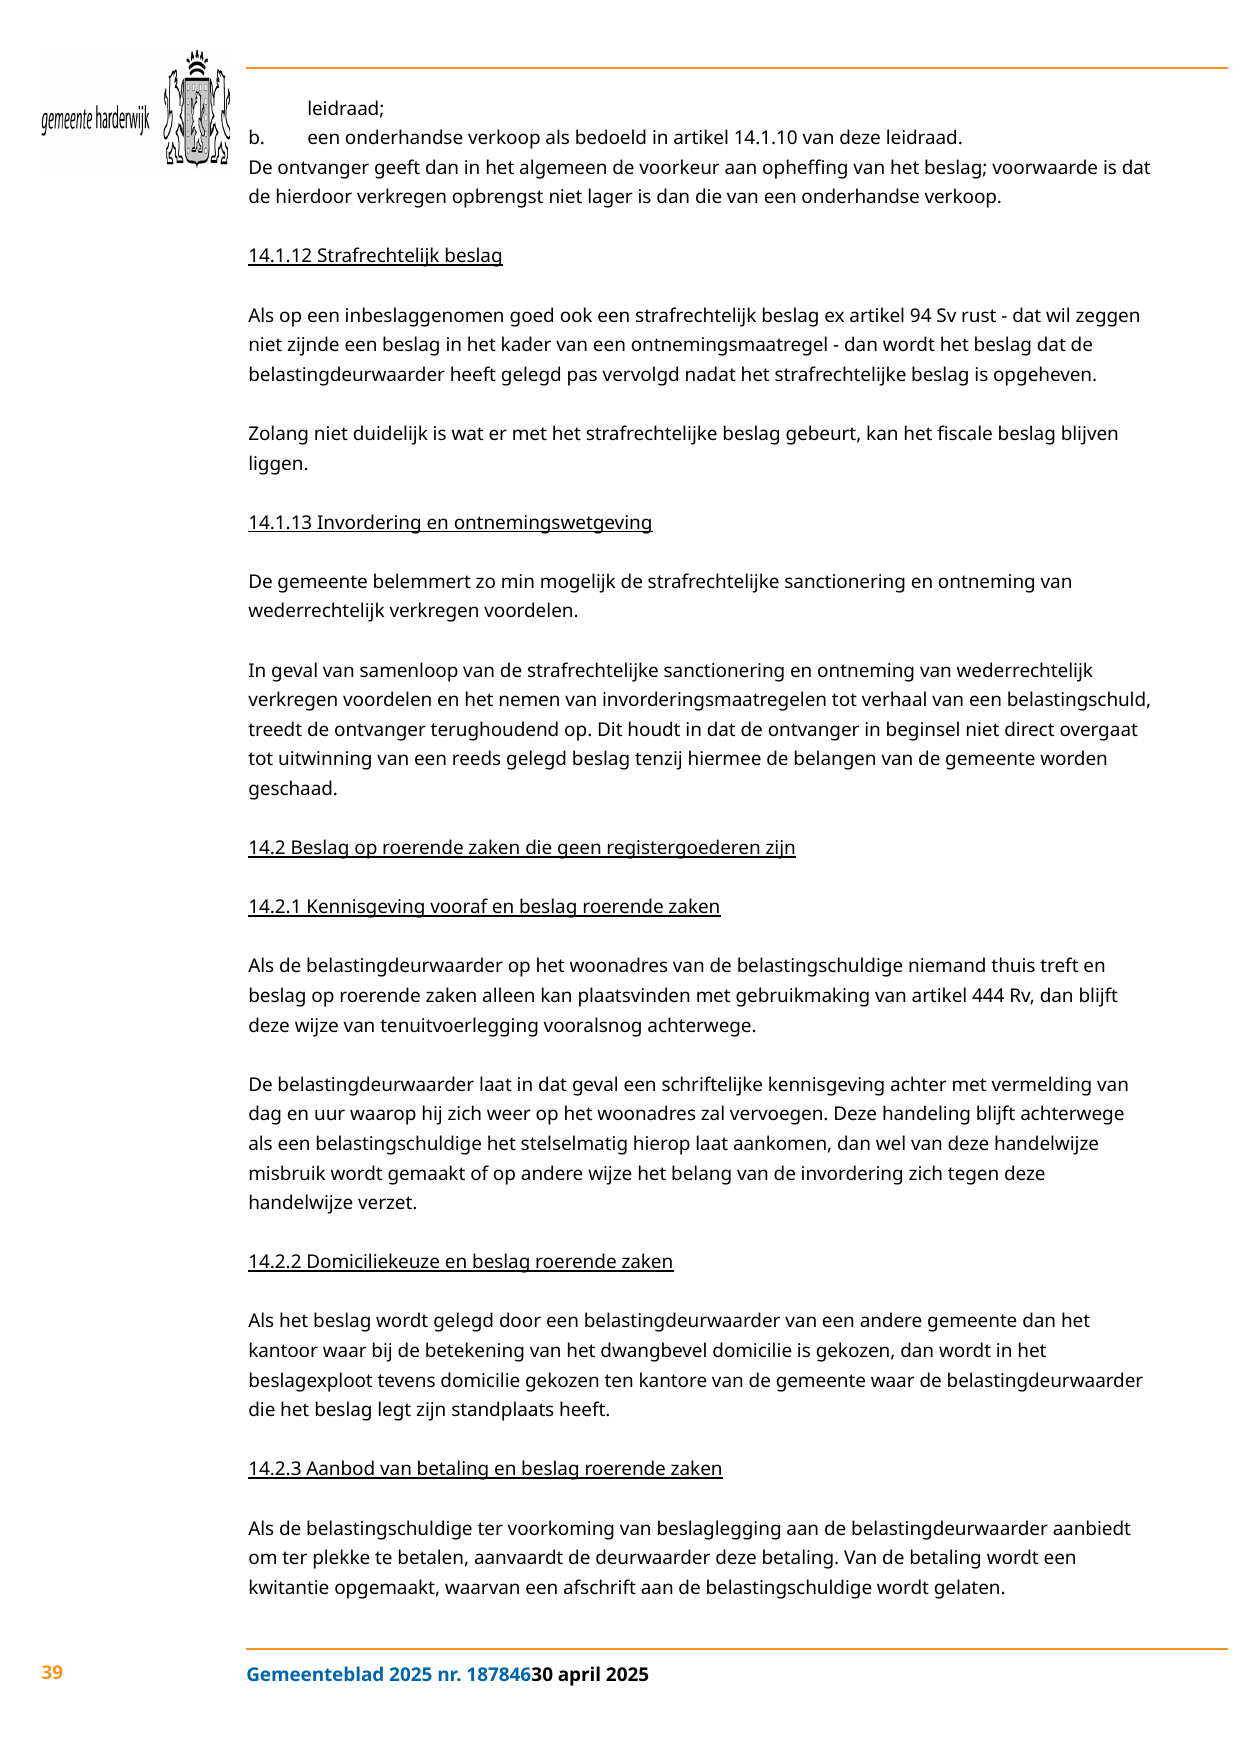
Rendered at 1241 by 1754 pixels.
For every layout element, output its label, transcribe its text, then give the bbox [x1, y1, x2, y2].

text Als de belastingschuldige ter voorkoming van beslaglegging aan de belastingdeurwaarder aanbiedt om ter plekke te betalen, aanvaardt de deurwaarder deze betaling. Van de betaling wordt een kwitantie opgemaakt, waarvan een afschrift aan de belastingschuldige wordt gelaten. [248, 1515, 1152, 1600]
text De ontvanger geeft dan in het algemeen de voorkeur aan opheffing van het beslag; voorwaarde is dat de hierdoor verkregen opbrengst niet lager is dan die van een onderhandse verkoop. [248, 154, 1152, 209]
text 14.1.13 Invordering en ontnemingswetgeving [248, 509, 1152, 535]
text In geval van samenloop van de strafrechtelijke sanctionering en ontneming van wederrechtelijk verkregen voordelen en het nemen van invorderingsmaatregelen tot verhaal van een belastingschuld, treedt de ontvanger terughoudend op. Dit houdt in dat de ontvanger in beginsel niet direct overgaat tot uitwinning van een reeds gelegd beslag tenzij hiermee de belangen van de gemeente worden geschaad. [248, 657, 1152, 801]
text Als het beslag wordt gelegd door een belastingdeurwaarder van een andere gemeente dan het kantoor waar bij de betekening van het dwangbevel domicilie is gekozen, dan wordt in het beslagexploot tevens domicilie gekozen ten kantore van de gemeente waar de belastingdeurwaarder die het beslag legt zijn standplaats heeft. [248, 1308, 1152, 1422]
text 14.2.3 Aanbod van betaling en beslag roerende zaken [248, 1456, 1152, 1481]
text De gemeente belemmert zo min mogelijk de strafrechtelijke sanctionering en ontneming van wederrechtelijk verkregen voordelen. [248, 568, 1152, 623]
text 14.2.2 Domiciliekeuze en beslag roerende zaken [248, 1248, 1152, 1274]
text 14.2.1 Kennisgeving vooraf en beslag roerende zaken [248, 893, 1152, 919]
text Als op een inbeslaggenomen goed ook een strafrechtelijk beslag ex artikel 94 Sv rust - dat wil zeggen niet zijnde een beslag in het kader van een ontnemingsmaatregel - dan wordt het beslag dat de belastingdeurwaarder heeft gelegd pas vervolgd nadat het strafrechtelijke beslag is opgeheven. [248, 302, 1152, 387]
text 14.1.12 Strafrechtelijk beslag [248, 243, 1152, 268]
list leidraad; [248, 95, 1152, 121]
text Zolang niet duidelijk is wat er met het strafrechtelijke beslag gebeurt, kan het fiscale beslag blijven liggen. [248, 420, 1152, 476]
list een onderhandse verkoop als bedoeld in artikel 14.1.10 van deze leidraad. [248, 124, 1152, 150]
text 14.2 Beslag op roerende zaken die geen registergoederen zijn [248, 834, 1152, 860]
text De belastingdeurwaarder laat in dat geval een schriftelijke kennisgeving achter met vermelding van dag en uur waarop hij zich weer op het woonadres zal vervoegen. Deze handeling blijft achterwege als een belastingschuldige het stelselmatig hierop laat aankomen, dan wel van deze handelwijze misbruik wordt gemaakt of op andere wijze het belang van de invordering zich tegen deze handelwijze verzet. [248, 1071, 1152, 1215]
text Als de belastingdeurwaarder op het woonadres van de belastingschuldige niemand thuis treft en beslag op roerende zaken alleen kan plaatsvinden met gebruikmaking van artikel 444 Rv, dan blijft deze wijze van tenuitvoerlegging vooralsnog achterwege. [248, 953, 1152, 1038]
picture [41, 47, 231, 172]
